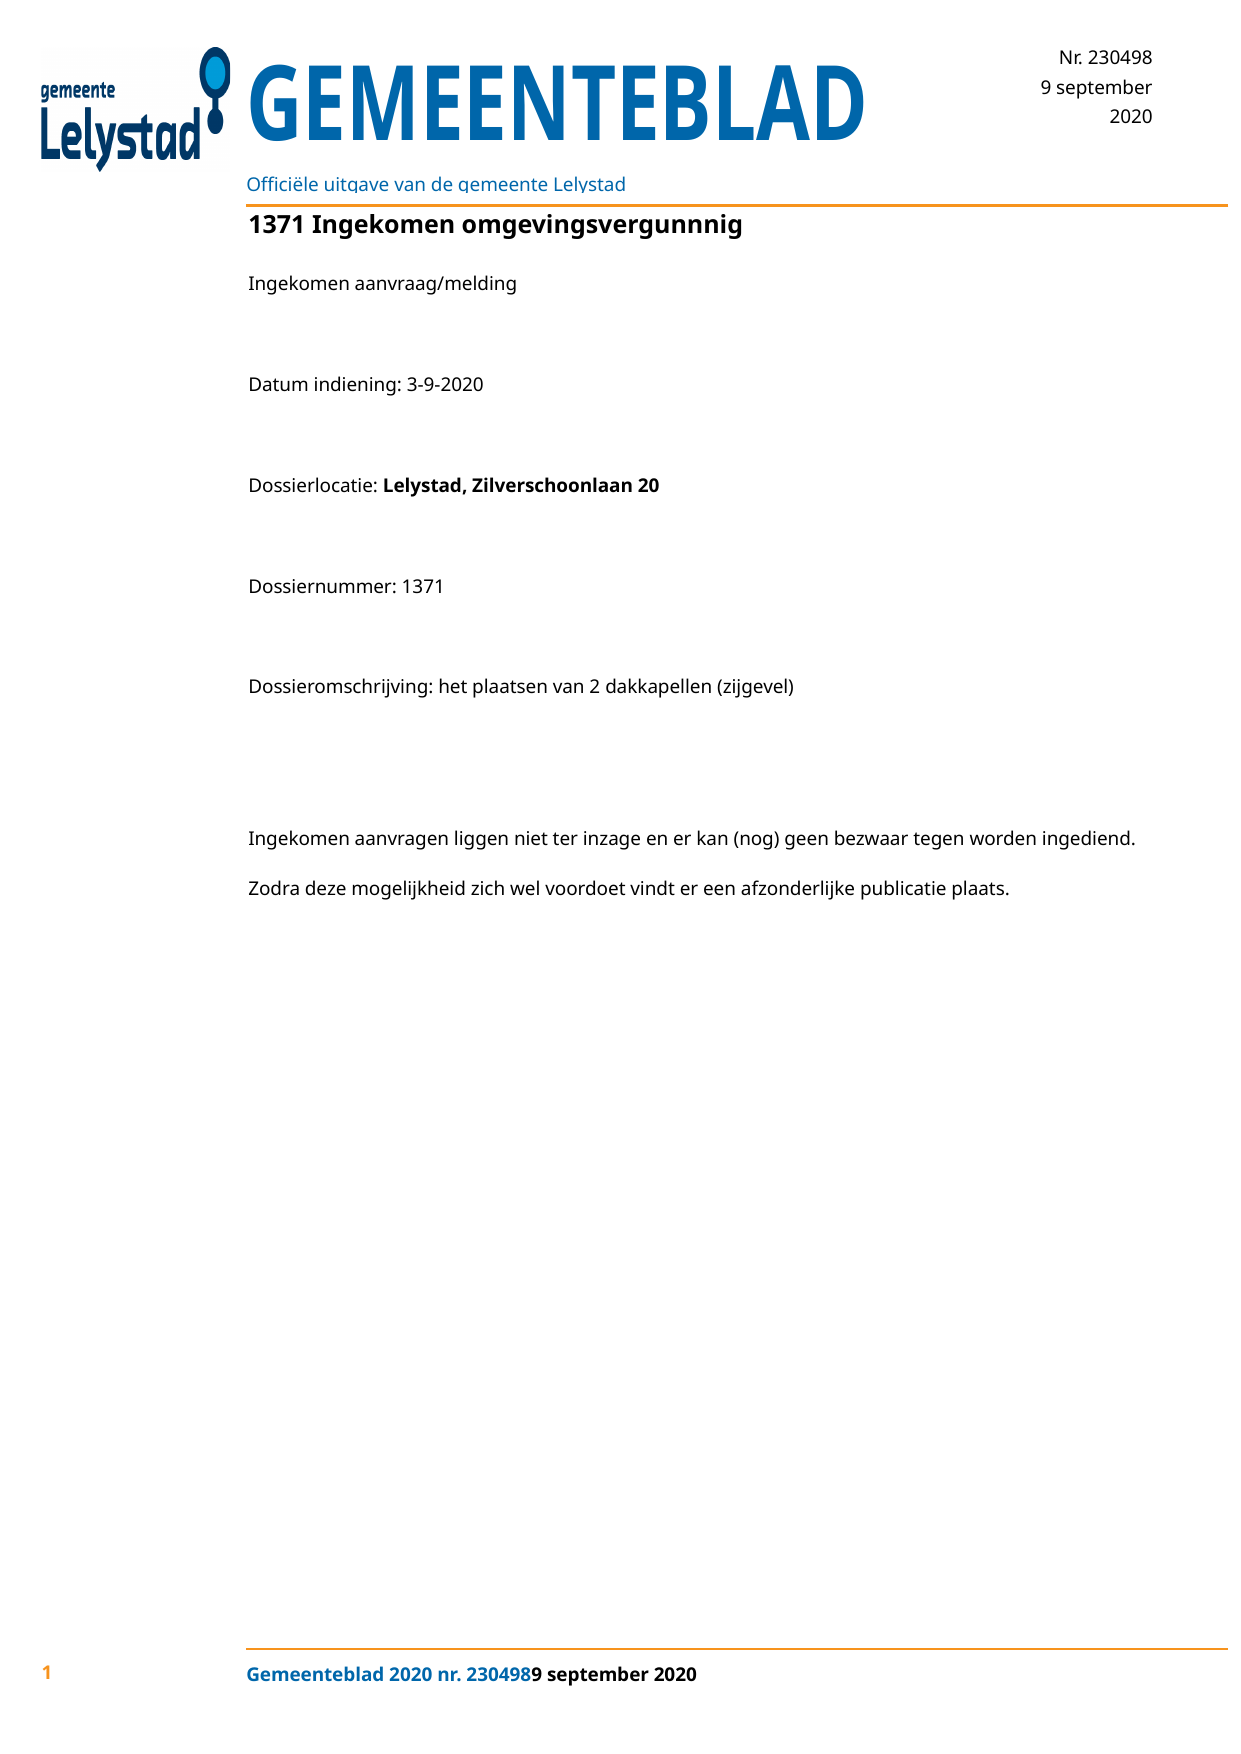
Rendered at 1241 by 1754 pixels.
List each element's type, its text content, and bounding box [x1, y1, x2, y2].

text Datum indiening: 3-9-2020 [248, 371, 1152, 397]
picture [41, 47, 231, 172]
text Zodra deze mogelijkheid zich wel voordoet vindt er een afzonderlijke publicatie plaats. [248, 875, 1152, 901]
text 1371 Ingekomen omgevingsvergunnnig [248, 207, 1152, 241]
text Dossieromschrijving: het plaatsen van 2 dakkapellen (zijgevel) [248, 674, 1152, 699]
text Ingekomen aanvragen liggen niet ter inzage en er kan (nog) geen bezwaar tegen worden ingediend. [248, 825, 1152, 851]
text Dossiernummer: 1371 [248, 573, 1152, 598]
text Dossierlocatie: Lelystad, Zilverschoonlaan 20 [248, 472, 1152, 498]
text Ingekomen aanvraag/melding [248, 270, 1152, 296]
